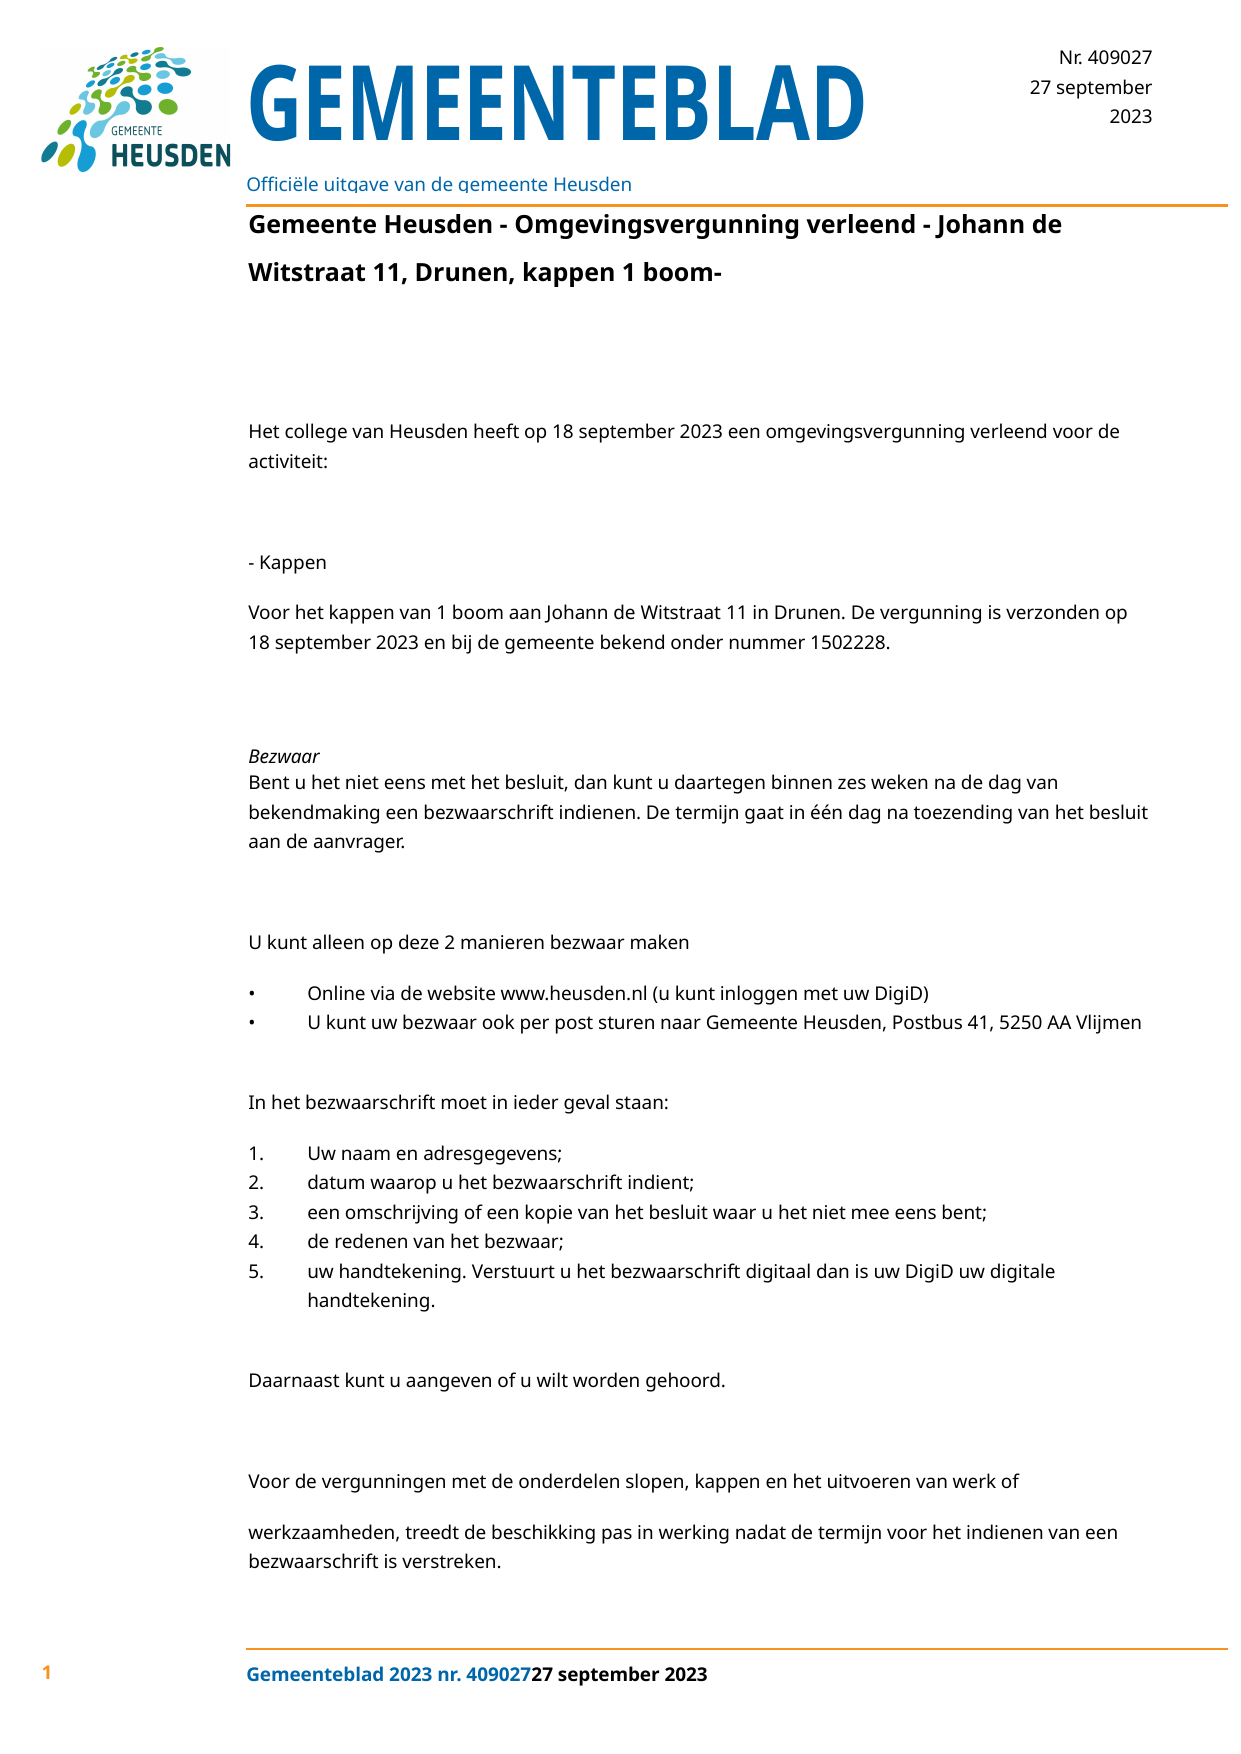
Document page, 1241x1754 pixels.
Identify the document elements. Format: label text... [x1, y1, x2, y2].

list uw handtekening. Verstuurt u het bezwaarschrift digitaal dan is uw DigiD uw digitale handtekening. [248, 1258, 1152, 1313]
list een omschrijving of een kopie van het besluit waar u het niet mee eens bent; [248, 1199, 1152, 1224]
text Gemeente Heusden - Omgevingsvergunning verleend - Johann de Witstraat 11, Drunen, kappen 1 boom- [248, 207, 1152, 288]
picture [41, 47, 231, 172]
text Voor de vergunningen met de onderdelen slopen, kappen en het uitvoeren van werk of [248, 1468, 1152, 1494]
list Uw naam en adresgegevens; [248, 1140, 1152, 1165]
list U kunt uw bezwaar ook per post sturen naar Gemeente Heusden, Postbus 41, 5250 AA Vlijmen [248, 1009, 1152, 1035]
list Online via de website www.heusden.nl (u kunt inloggen met uw DigiD) [248, 980, 1152, 1005]
text In het bezwaarschrift moet in ieder geval staan: [248, 1089, 1152, 1115]
text - Kappen [248, 549, 1152, 575]
text Voor het kappen van 1 boom aan Johann de Witstraat 11 in Drunen. De vergunning is verzonden op 18 september 2023 en bij de gemeente bekend onder nummer 1502228. [248, 599, 1152, 655]
list datum waarop u het bezwaarschrift indient; [248, 1169, 1152, 1195]
text Bezwaar [248, 743, 1152, 769]
text werkzaamheden, treedt de beschikking pas in werking nadat de termijn voor het indienen van een bezwaarschrift is verstreken. [248, 1519, 1152, 1574]
text Het college van Heusden heeft op 18 september 2023 een omgevingsvergunning verleend voor de activiteit: [248, 419, 1152, 474]
list de redenen van het bezwaar; [248, 1228, 1152, 1254]
text Daarnaast kunt u aangeven of u wilt worden gehoord. [248, 1368, 1152, 1393]
text U kunt alleen op deze 2 manieren bezwaar maken [248, 929, 1152, 955]
text Bent u het niet eens met het besluit, dan kunt u daartegen binnen zes weken na de dag van bekendmaking een bezwaarschrift indienen. De termijn gaat in één dag na toezending van het besluit aan de aanvrager. [248, 769, 1152, 854]
